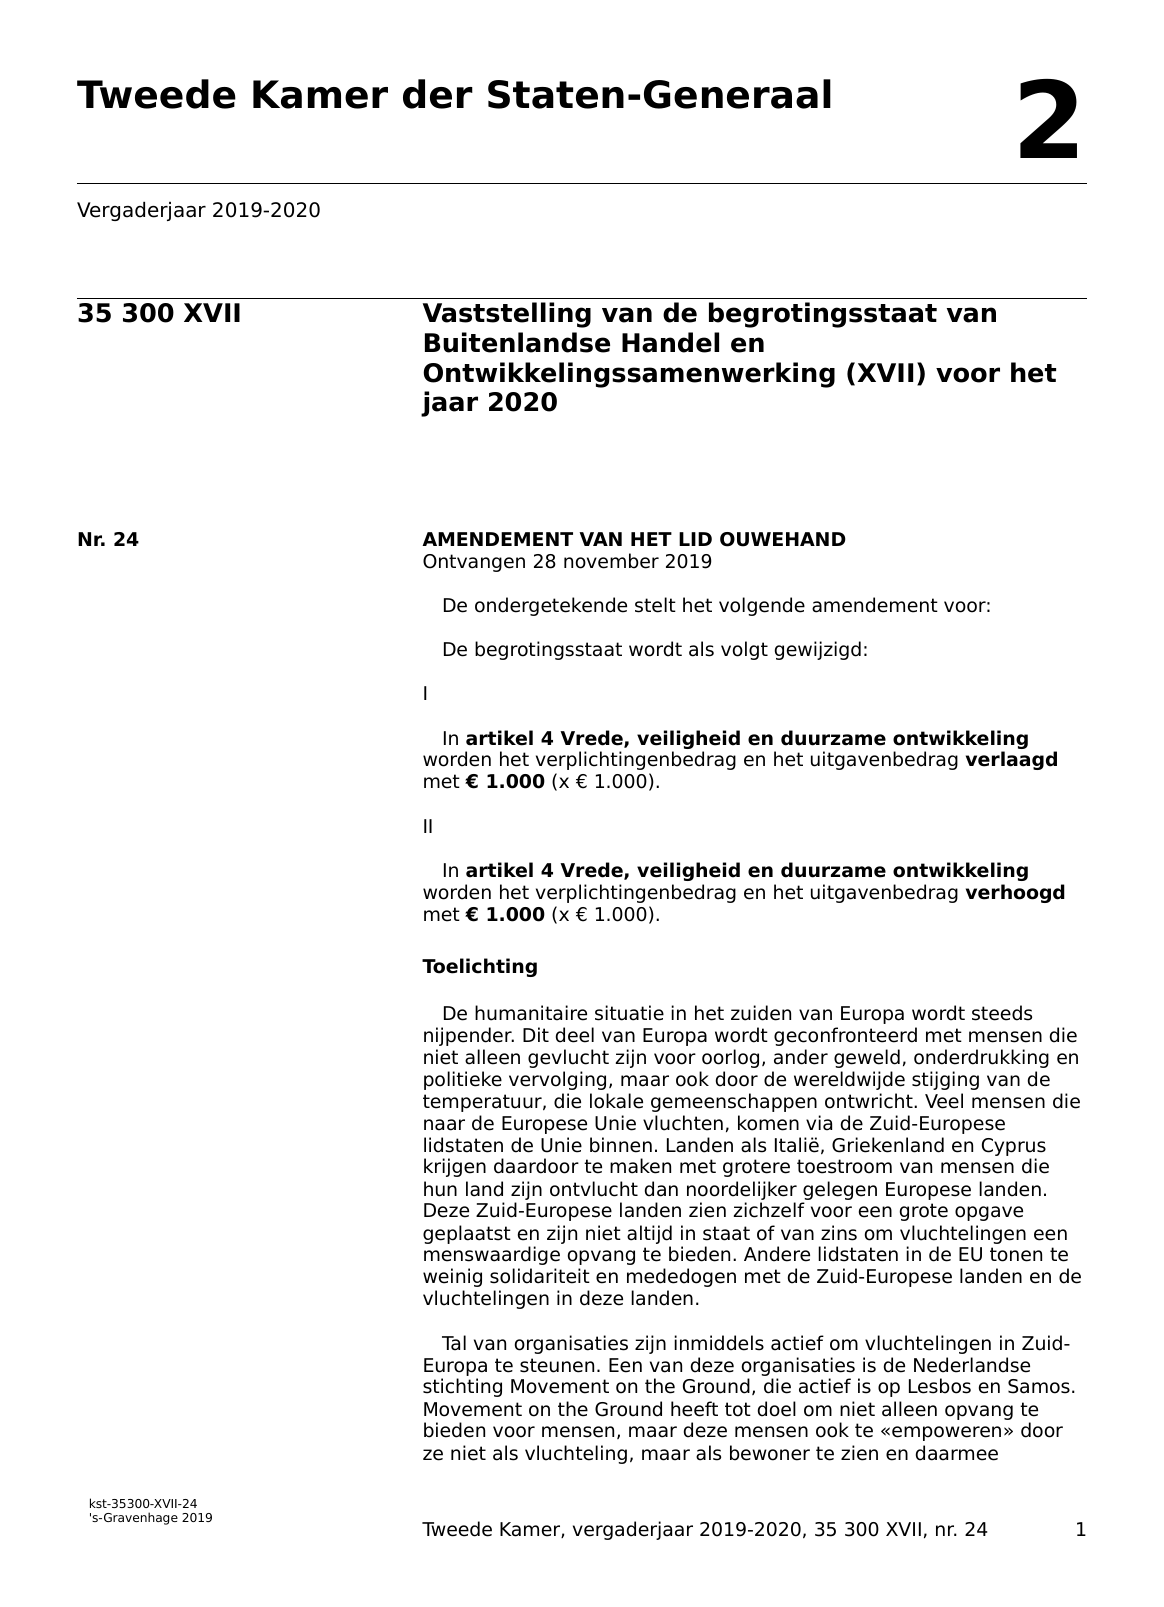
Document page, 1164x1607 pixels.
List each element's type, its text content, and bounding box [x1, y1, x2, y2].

text De begrotingsstaat wordt als volgt gewijzigd: [422, 639, 1087, 661]
text Tal van organisaties zijn inmiddels actief om vluchtelingen in Zuid-Europa te steunen. Een van deze organisaties is de Nederlandse stichting Movement on the Ground, die actief is op Lesbos en Samos. Movement on the Ground heeft tot doel om niet alleen opvang te bieden voor mensen, maar deze mensen ook te «empoweren» door ze niet als vluchteling, maar als bewoner te zien en daarmee [422, 1332, 1087, 1464]
text II [422, 816, 1087, 837]
text Ontvangen 28 november 2019 [422, 551, 1087, 573]
text I [422, 683, 1087, 705]
table_header Tweede Kamer der Staten-Generaal [77, 59, 886, 183]
text 's-Gravenhage 2019 [88, 1511, 323, 1525]
table_header 2 [886, 59, 1087, 183]
text kst-35300-XVII-24 [88, 1497, 323, 1511]
text In artikel 4 Vrede, veiligheid en duurzame ontwikkeling worden het verplichtingenbedrag en het uitgavenbedrag verlaagd met € 1.000 (x € 1.000). [422, 727, 1087, 793]
text De ondergetekende stelt het volgende amendement voor: [422, 595, 1087, 617]
subtitle Nr. 24 AMENDEMENT VAN HET LID OUWEHAND [77, 529, 1087, 551]
subtitle Toelichting [422, 956, 1087, 978]
text De humanitaire situatie in het zuiden van Europa wordt steeds nijpender. Dit deel van Europa wordt geconfronteerd met mensen die niet alleen gevlucht zijn voor oorlog, ander geweld, onderdrukking en politieke vervolging, maar ook door de wereldwijde stijging van de temperatuur, die lokale gemeenschappen ontwricht. Veel mensen die naar de Europese Unie vluchten, komen via de Zuid-Europese lidstaten de Unie binnen. Landen als Italië, Griekenland en Cyprus krijgen daardoor te maken met grotere toestroom van mensen die hun land zijn ontvlucht dan noordelijker gelegen Europese landen. Deze Zuid-Europese landen zien zichzelf voor een grote opgave geplaatst en zijn niet altijd in staat of van zins om vluchtelingen een menswaardige opvang te bieden. Andere lidstaten in de EU tonen te weinig solidariteit en mededogen met de Zuid-Europese landen en de vluchtelingen in deze landen. [422, 1003, 1087, 1310]
table_cell Vergaderjaar 2019-2020 [77, 184, 1087, 298]
text In artikel 4 Vrede, veiligheid en duurzame ontwikkeling worden het verplichtingenbedrag en het uitgavenbedrag verhoogd met € 1.000 (x € 1.000). [422, 860, 1087, 926]
subtitle 35 300 XVII Vaststelling van de begrotingsstaat van Buitenlandse Handel en Ontwikkelingssamenwerking (XVII) voor het jaar 2020 [77, 299, 1087, 418]
